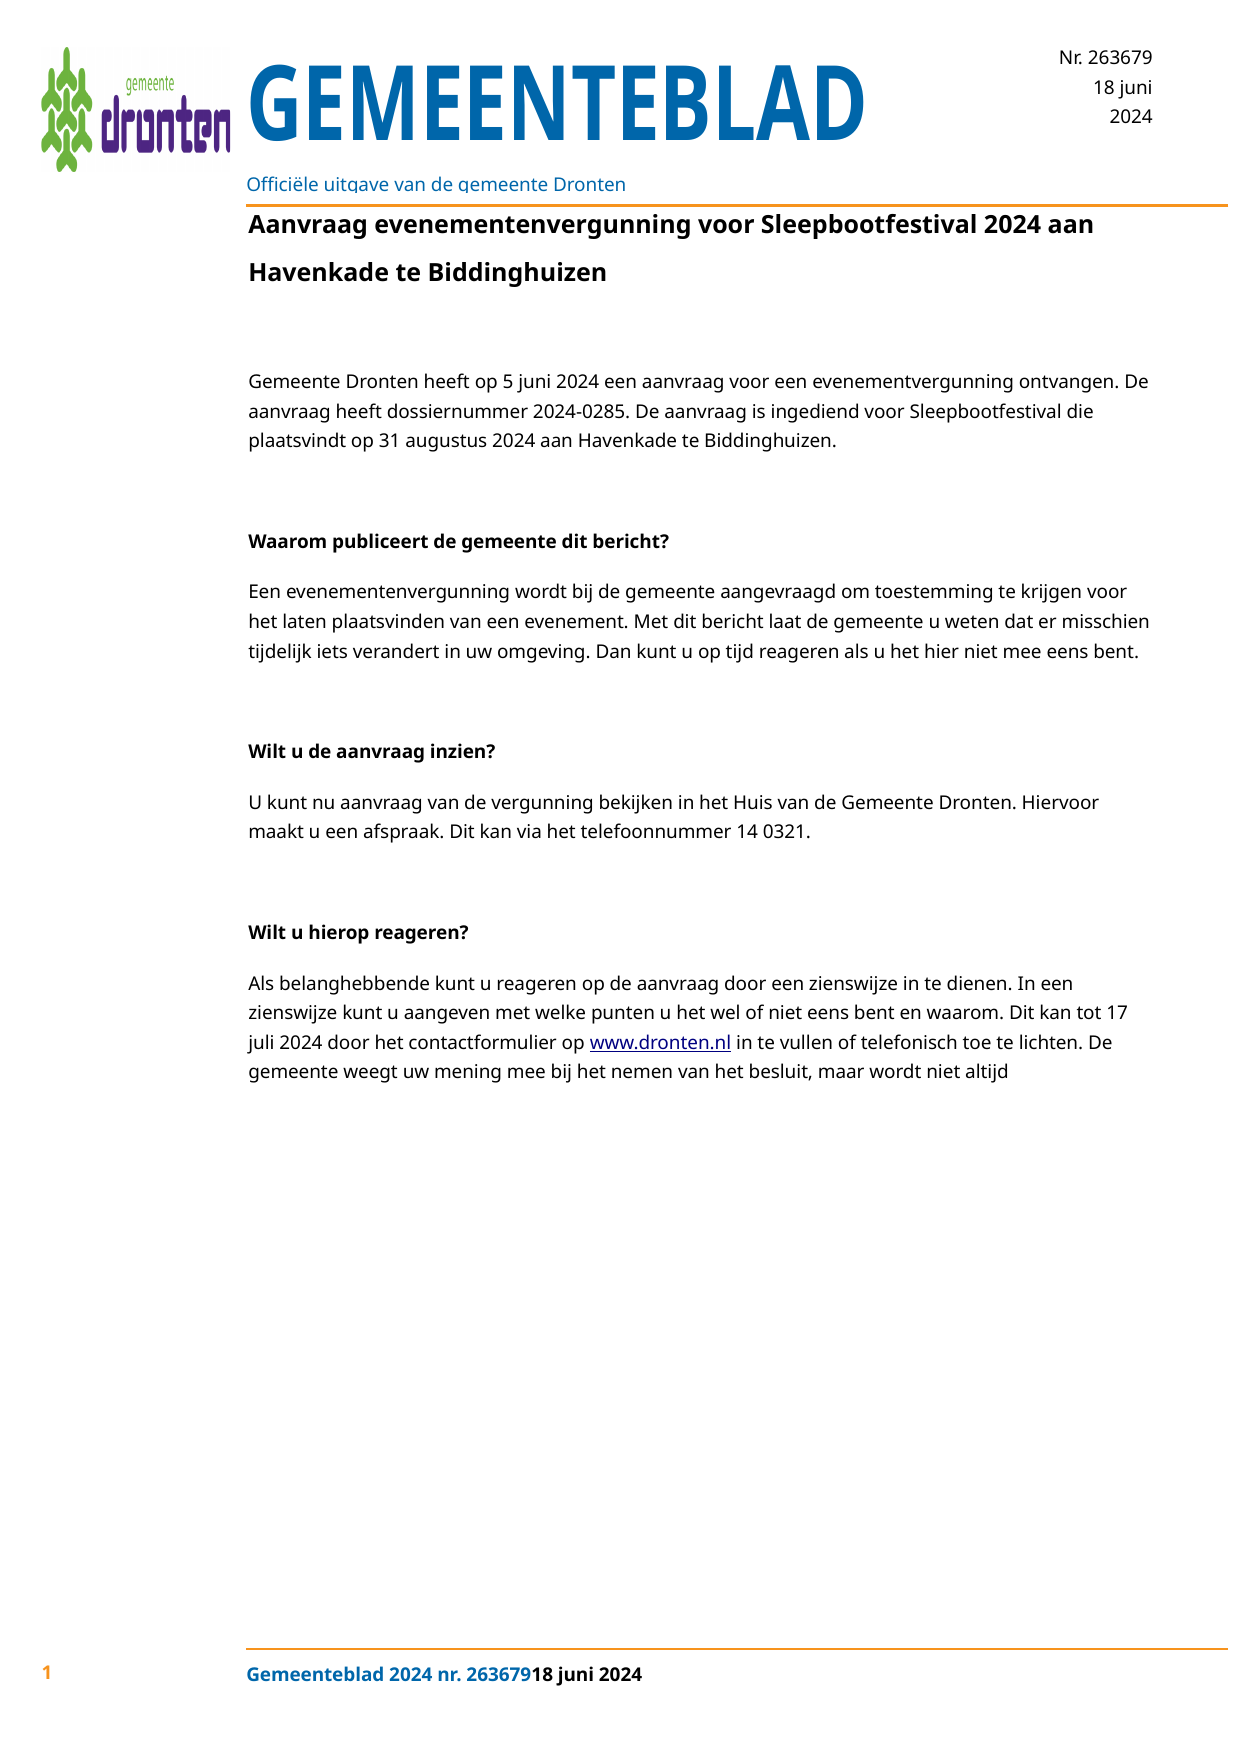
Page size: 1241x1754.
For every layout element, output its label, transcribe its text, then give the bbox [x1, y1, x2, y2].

text Wilt u hierop reageren? [248, 919, 1152, 945]
text Een evenementenvergunning wordt bij de gemeente aangevraagd om toestemming te krijgen voor het laten plaatsvinden van een evenement. Met dit bericht laat de gemeente u weten dat er misschien tijdelijk iets verandert in uw omgeving. Dan kunt u op tijd reageren als u het hier niet mee eens bent. [248, 579, 1152, 664]
picture [41, 47, 231, 172]
text Aanvraag evenementenvergunning voor Sleepbootfestival 2024 aan Havenkade te Biddinghuizen [248, 207, 1152, 288]
text U kunt nu aanvraag van de vergunning bekijken in het Huis van de Gemeente Dronten. Hiervoor maakt u een afspraak. Dit kan via het telefoonnummer 14 0321. [248, 789, 1152, 844]
text Wilt u de aanvraag inzien? [248, 739, 1152, 764]
text Waarom publiceert de gemeente dit bericht? [248, 528, 1152, 554]
text Als belanghebbende kunt u reageren op de aanvraag door een zienswijze in te dienen. In een zienswijze kunt u aangeven met welke punten u het wel of niet eens bent en waarom. Dit kan tot 17 juli 2024 door het contactformulier op www.dronten.nl in te vullen of telefonisch toe te lichten. De gemeente weegt uw mening mee bij het nemen van het besluit, maar wordt niet altijd [248, 970, 1152, 1084]
text Gemeente Dronten heeft op 5 juni 2024 een aanvraag voor een evenementvergunning ontvangen. De aanvraag heeft dossiernummer 2024-0285. De aanvraag is ingediend voor Sleepbootfestival die plaatsvindt op 31 augustus 2024 aan Havenkade te Biddinghuizen. [248, 368, 1152, 453]
